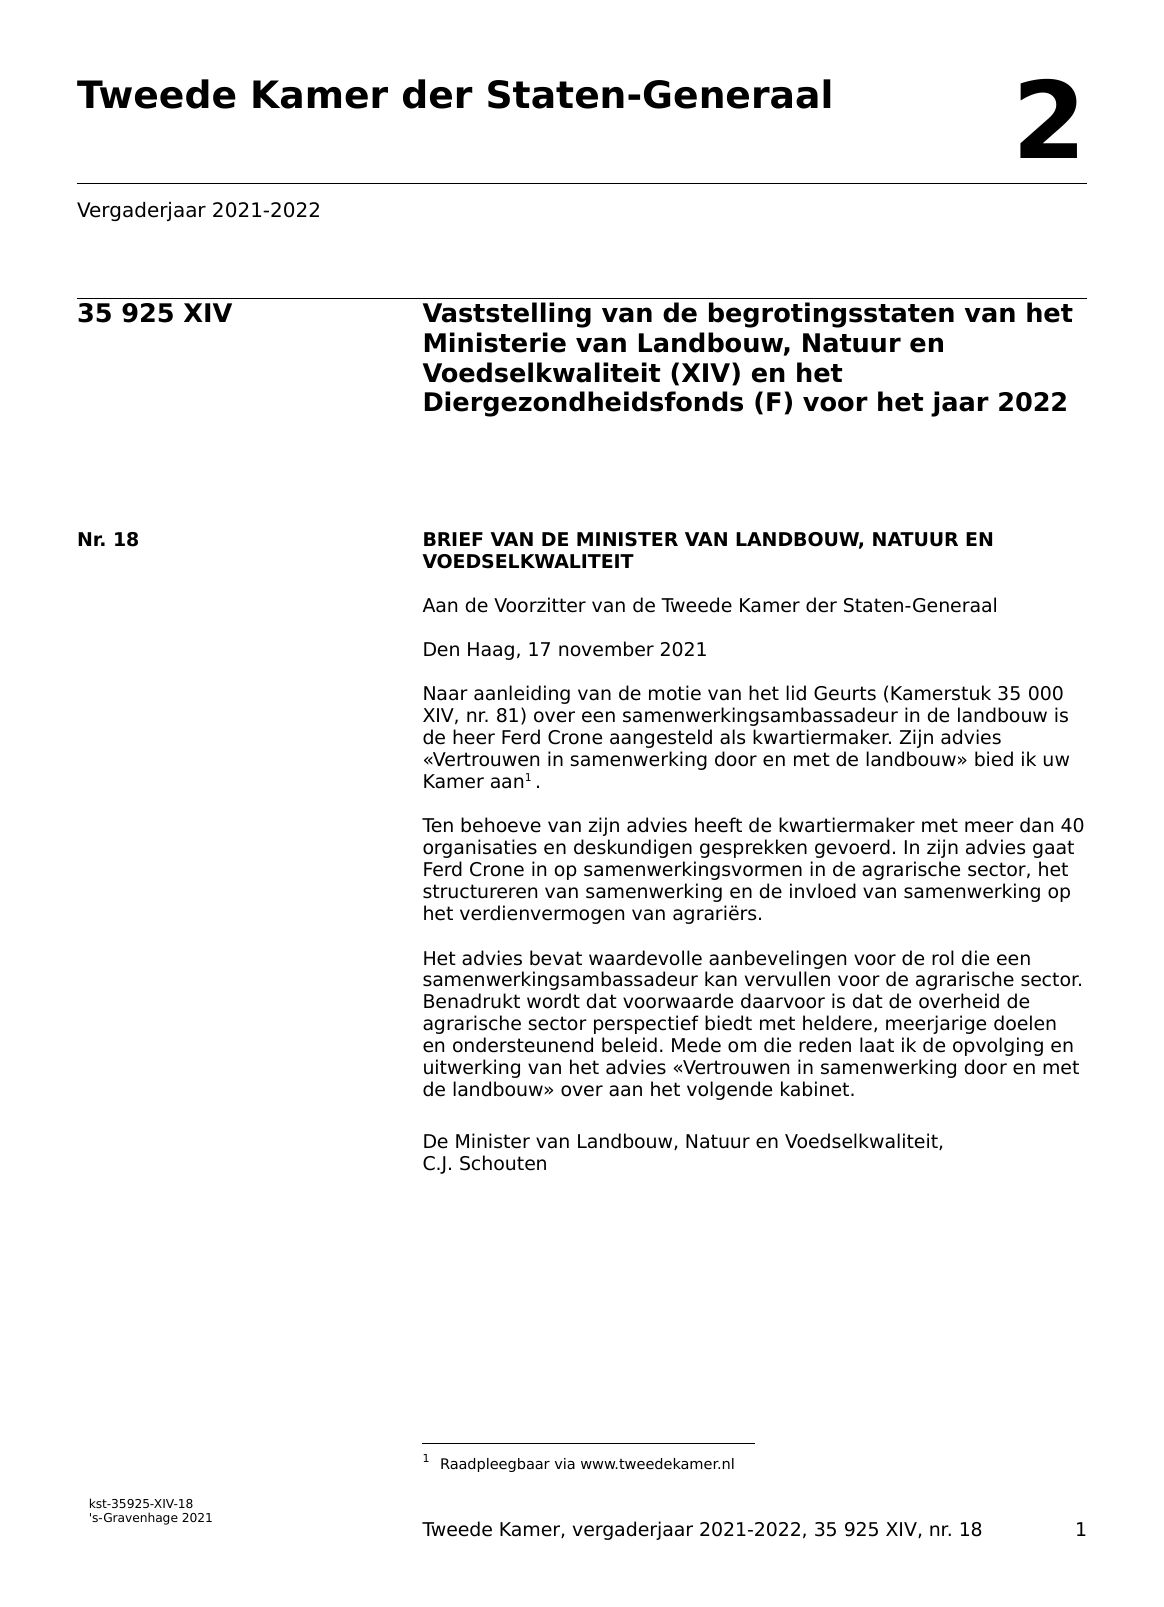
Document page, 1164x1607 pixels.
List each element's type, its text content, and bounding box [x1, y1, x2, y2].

table_header 2 [886, 59, 1087, 183]
text Den Haag, 17 november 2021 [422, 639, 1087, 661]
subtitle Nr. 18 BRIEF VAN DE MINISTER VAN LANDBOUW, NATUUR EN VOEDSELKWALITEIT [77, 529, 1087, 573]
text Aan de Voorzitter van de Tweede Kamer der Staten-Generaal [422, 595, 1087, 617]
text Het advies bevat waardevolle aanbevelingen voor de rol die een samenwerkingsambassadeur kan vervullen voor de agrarische sector. Benadrukt wordt dat voorwaarde daarvoor is dat de overheid de agrarische sector perspectief biedt met heldere, meerjarige doelen en ondersteunend beleid. Mede om die reden laat ik de opvolging en uitwerking van het advies «Vertrouwen in samenwerking door en met de landbouw» over aan het volgende kabinet. [422, 947, 1087, 1101]
text kst-35925-XIV-18 [88, 1497, 323, 1511]
text Naar aanleiding van de motie van het lid Geurts (Kamerstuk 35 000 XIV, nr. 81) over een samenwerkingsambassadeur in de landbouw is de heer Ferd Crone aangesteld als kwartiermaker. Zijn advies «Vertrouwen in samenwerking door en met de landbouw» bied ik uw Kamer aan. [422, 683, 1087, 793]
subtitle 35 925 XIV Vaststelling van de begrotingsstaten van het Ministerie van Landbouw, Natuur en Voedselkwaliteit (XIV) en het Diergezondheidsfonds (F) voor het jaar 2022 [77, 299, 1087, 418]
text Raadpleegbaar via www.tweedekamer.nl [422, 1452, 1087, 1474]
text 's-Gravenhage 2021 [88, 1511, 323, 1525]
text Ten behoeve van zijn advies heeft de kwartiermaker met meer dan 40 organisaties en deskundigen gesprekken gevoerd. In zijn advies gaat Ferd Crone in op samenwerkingsvormen in de agrarische sector, het structureren van samenwerking en de invloed van samenwerking op het verdienvermogen van agrariërs. [422, 815, 1087, 925]
table_cell Vergaderjaar 2021-2022 [77, 184, 1087, 298]
text De Minister van Landbouw, Natuur en Voedselkwaliteit, C.J. Schouten [422, 1131, 1087, 1175]
table_header Tweede Kamer der Staten-Generaal [77, 59, 886, 183]
